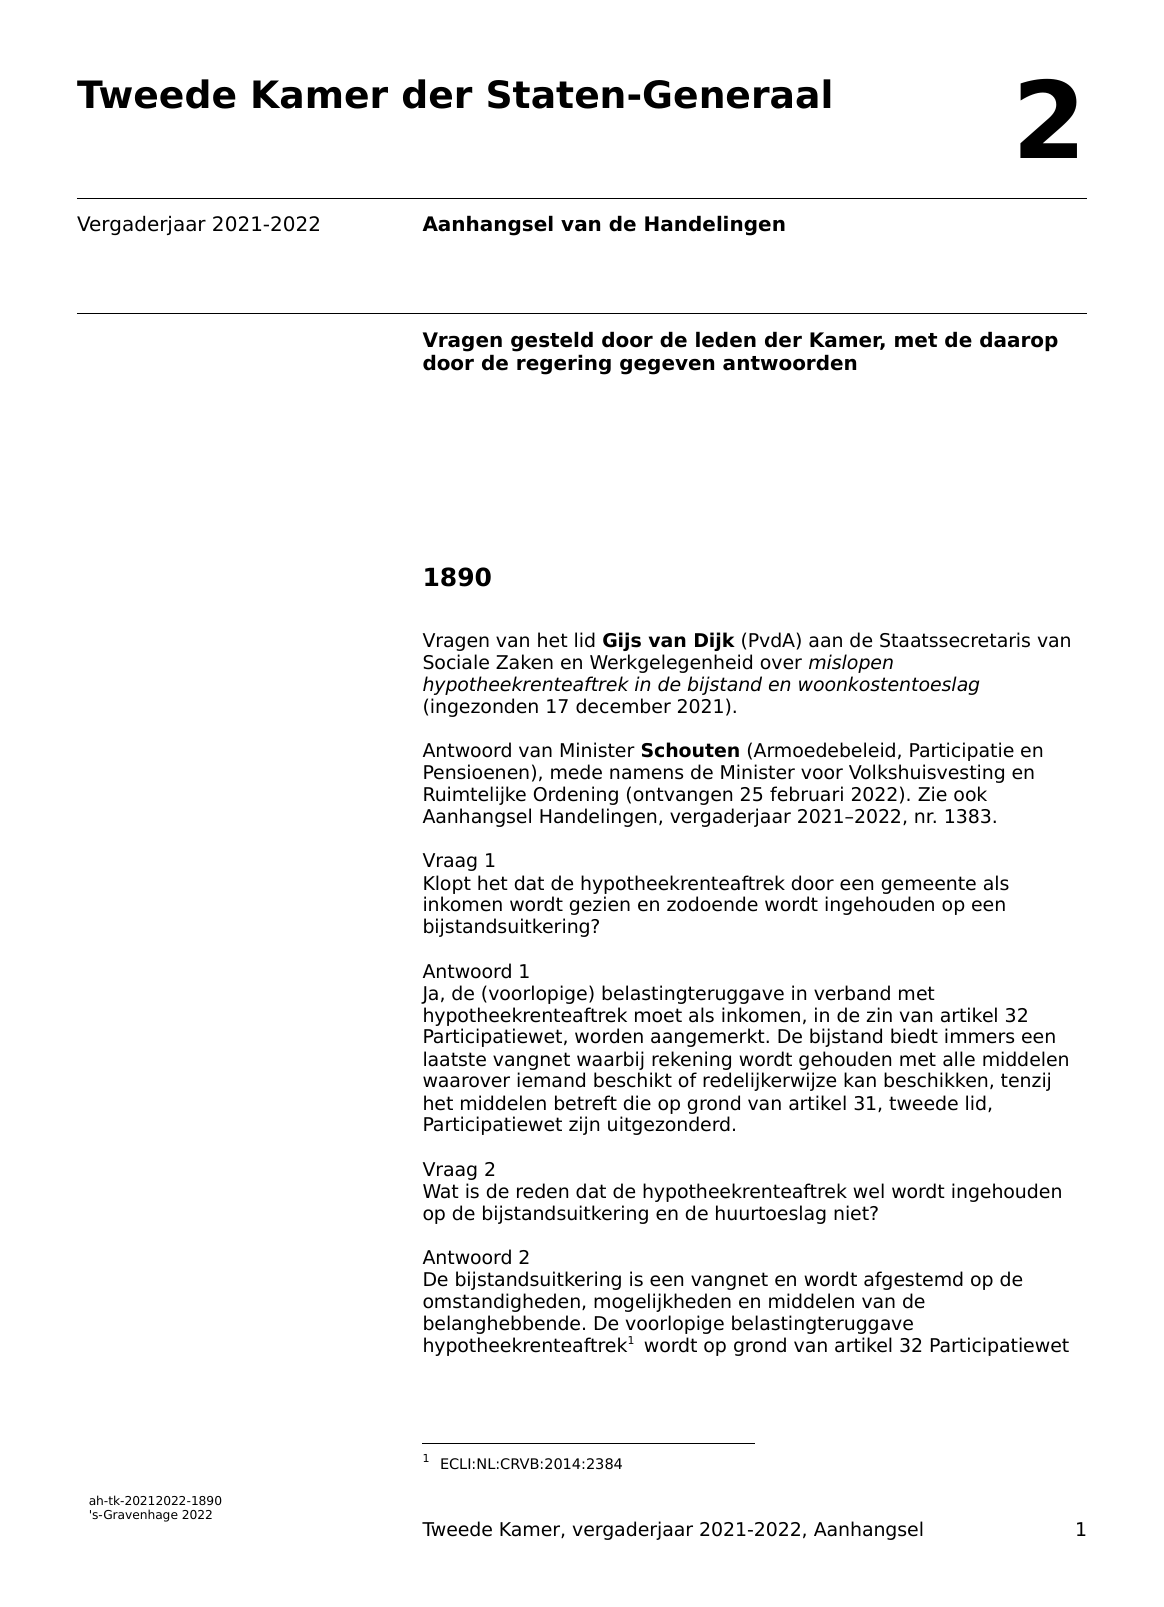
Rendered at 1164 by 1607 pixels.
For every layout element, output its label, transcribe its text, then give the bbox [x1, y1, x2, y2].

text 1890 [422, 563, 1087, 592]
text Antwoord van Minister Schouten (Armoedebeleid, Participatie en Pensioenen), mede namens de Minister voor Volkshuisvesting en Ruimtelijke Ordening (ontvangen 25 februari 2022). Zie ook Aanhangsel Handelingen, vergaderjaar 2021–2022, nr. 1383. [422, 740, 1087, 828]
table_cell Vragen gesteld door de leden der Kamer, met de daarop door de regering gegeven antwoorden [422, 314, 1087, 375]
text Klopt het dat de hypotheekrenteaftrek door een gemeente als inkomen wordt gezien en zodoende wordt ingehouden op een bijstandsuitkering? [422, 872, 1087, 938]
text Antwoord 2 [422, 1247, 1087, 1269]
text ECLI:NL:CRVB:2014:2384 [422, 1452, 1087, 1474]
text 's-Gravenhage 2022 [88, 1508, 323, 1522]
table_header 2 [886, 59, 1087, 198]
text Vragen van het lid Gijs van Dijk (PvdA) aan de Staatssecretaris van Sociale Zaken en Werkgelegenheid over mislopen hypotheekrenteaftrek in de bijstand en woonkostentoeslag (ingezonden 17 december 2021). [422, 630, 1087, 718]
text ah-tk-20212022-1890 [88, 1494, 323, 1508]
text Vraag 2 [422, 1158, 1087, 1181]
table_header Tweede Kamer der Staten-Generaal [77, 59, 886, 198]
text Antwoord 1 [422, 961, 1087, 982]
text Vraag 1 [422, 850, 1087, 872]
text Ja, de (voorlopige) belastingteruggave in verband met hypotheekrenteaftrek moet als inkomen, in de zin van artikel 32 Participatiewet, worden aangemerkt. De bijstand biedt immers een laatste vangnet waarbij rekening wordt gehouden met alle middelen waarover iemand beschikt of redelijkerwijze kan beschikken, tenzij het middelen betreft die op grond van artikel 31, tweede lid, Participatiewet zijn uitgezonderd. [422, 982, 1087, 1136]
text Wat is de reden dat de hypotheekrenteaftrek wel wordt ingehouden op de bijstandsuitkering en de huurtoeslag niet? [422, 1181, 1087, 1224]
table_cell Vergaderjaar 2021-2022 [77, 199, 422, 313]
text De bijstandsuitkering is een vangnet en wordt afgestemd op de omstandigheden, mogelijkheden en middelen van de belanghebbende. De voorlopige belastingteruggave hypotheekrenteaftrek wordt op grond van artikel 32 Participatiewet [422, 1269, 1087, 1357]
table_cell [77, 314, 422, 375]
table_cell Aanhangsel van de Handelingen [422, 199, 1087, 313]
